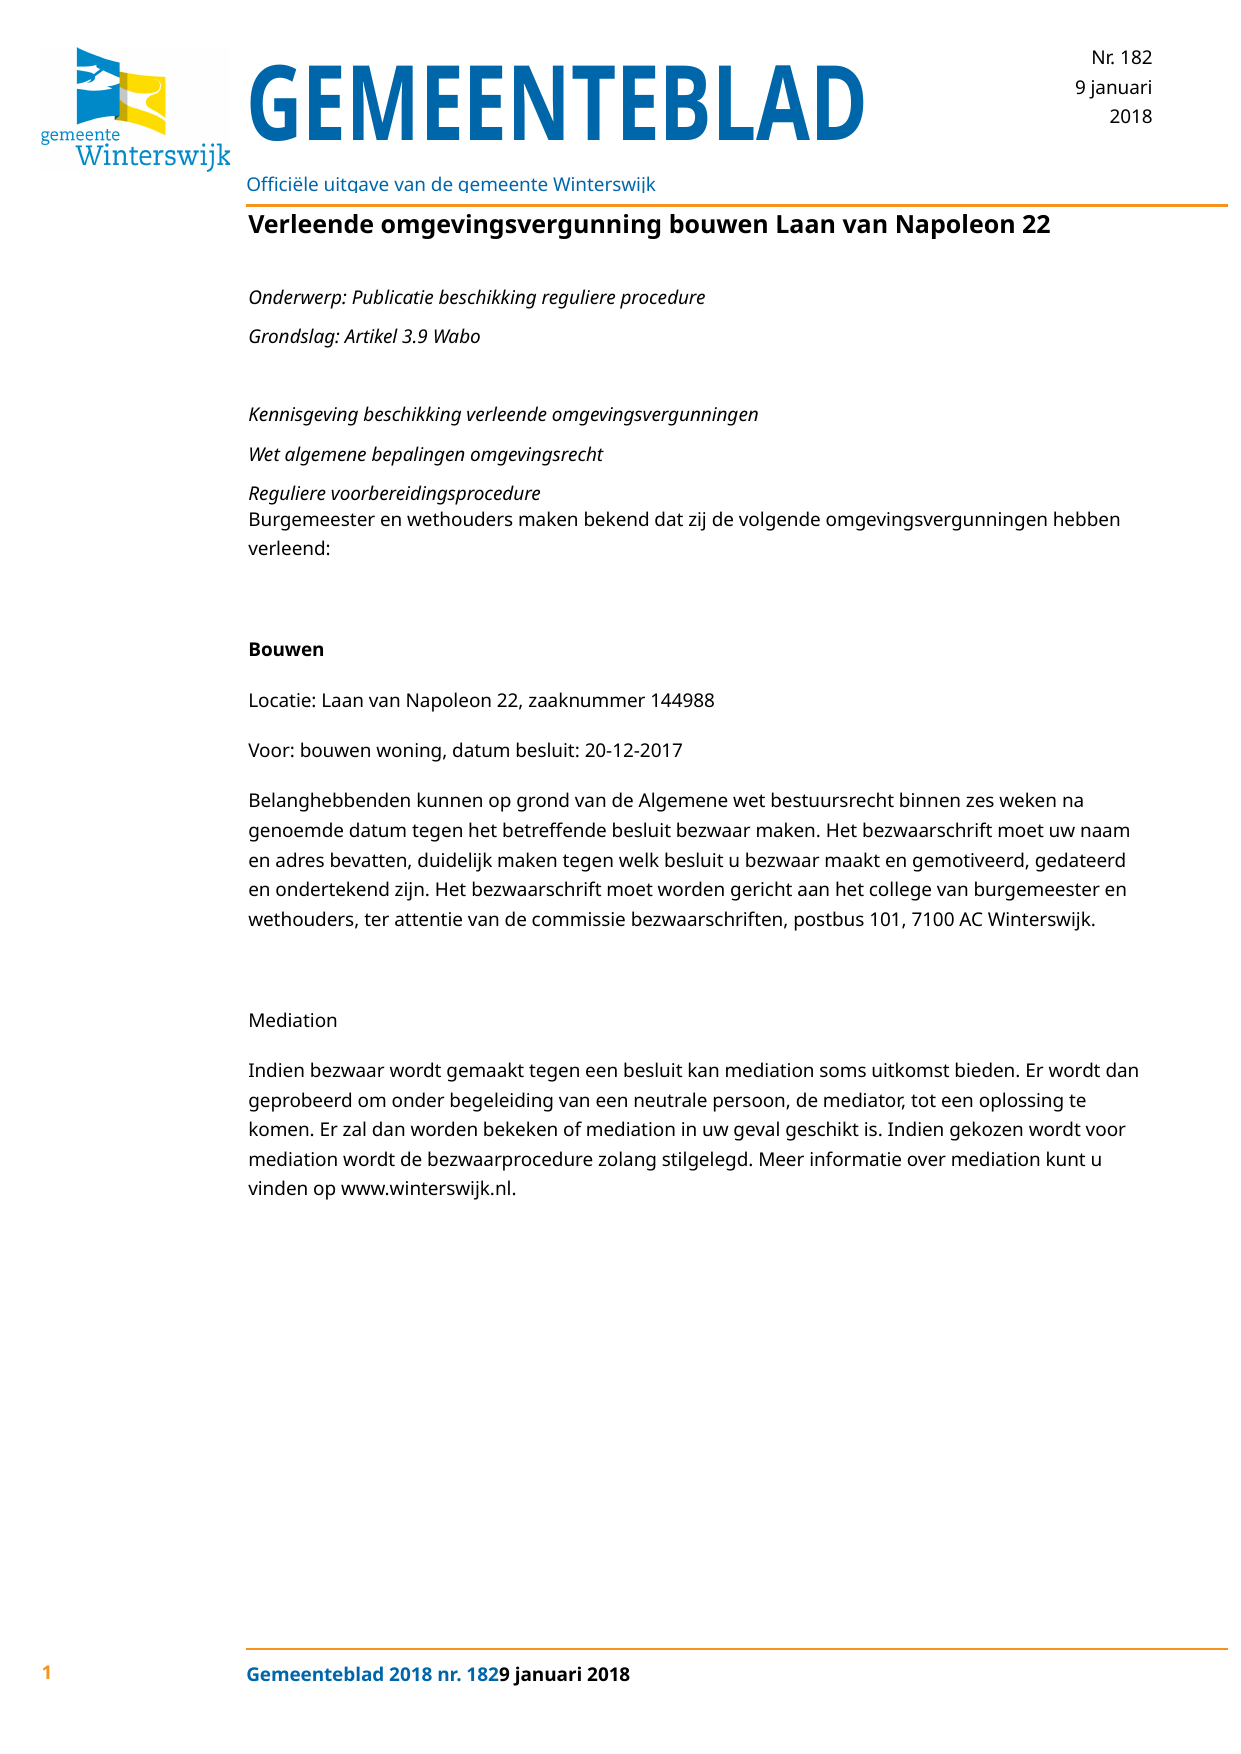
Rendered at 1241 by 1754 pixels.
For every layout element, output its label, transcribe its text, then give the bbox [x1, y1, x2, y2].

text Bouwen [248, 636, 1152, 662]
text Kennisgeving beschikking verleende omgevingsvergunningen [248, 402, 1152, 427]
text Voor: bouwen woning, datum besluit: 20-12-2017 [248, 737, 1152, 763]
picture [225, 153, 231, 162]
text Burgemeester en wethouders maken bekend dat zij de volgende omgevingsvergunningen hebben verleend: [248, 506, 1152, 561]
text Belanghebbenden kunnen op grond van de Algemene wet bestuursrecht binnen zes weken na genoemde datum tegen het betreffende besluit bezwaar maken. Het bezwaarschrift moet uw naam en adres bevatten, duidelijk maken tegen welk besluit u bezwaar maakt en gemotiveerd, gedateerd en ondertekend zijn. Het bezwaarschrift moet worden gericht aan het college van burgemeester en wethouders, ter attentie van de commissie bezwaarschriften, postbus 101, 7100 AC Winterswijk. [248, 788, 1152, 932]
text Locatie: Laan van Napoleon 22, zaaknummer 144988 [248, 687, 1152, 712]
text Wet algemene bepalingen omgevingsrecht [248, 441, 1152, 467]
text Grondslag: Artikel 3.9 Wabo [248, 323, 1152, 349]
picture [41, 47, 231, 172]
text Indien bezwaar wordt gemaakt tegen een besluit kan mediation soms uitkomst bieden. Er wordt dan geprobeerd om onder begeleiding van een neutrale persoon, de mediator, tot een oplossing te komen. Er zal dan worden bekeken of mediation in uw geval geschikt is. Indien gekozen wordt voor mediation wordt de bezwaarprocedure zolang stilgelegd. Meer informatie over mediation kunt u vinden op www.winterswijk.nl. [248, 1057, 1152, 1201]
text Verleende omgevingsvergunning bouwen Laan van Napoleon 22 [248, 207, 1152, 241]
text Onderwerp: Publicatie beschikking reguliere procedure [248, 284, 1152, 309]
text Mediation [248, 1007, 1152, 1032]
text Reguliere voorbereidingsprocedure [248, 480, 1152, 506]
